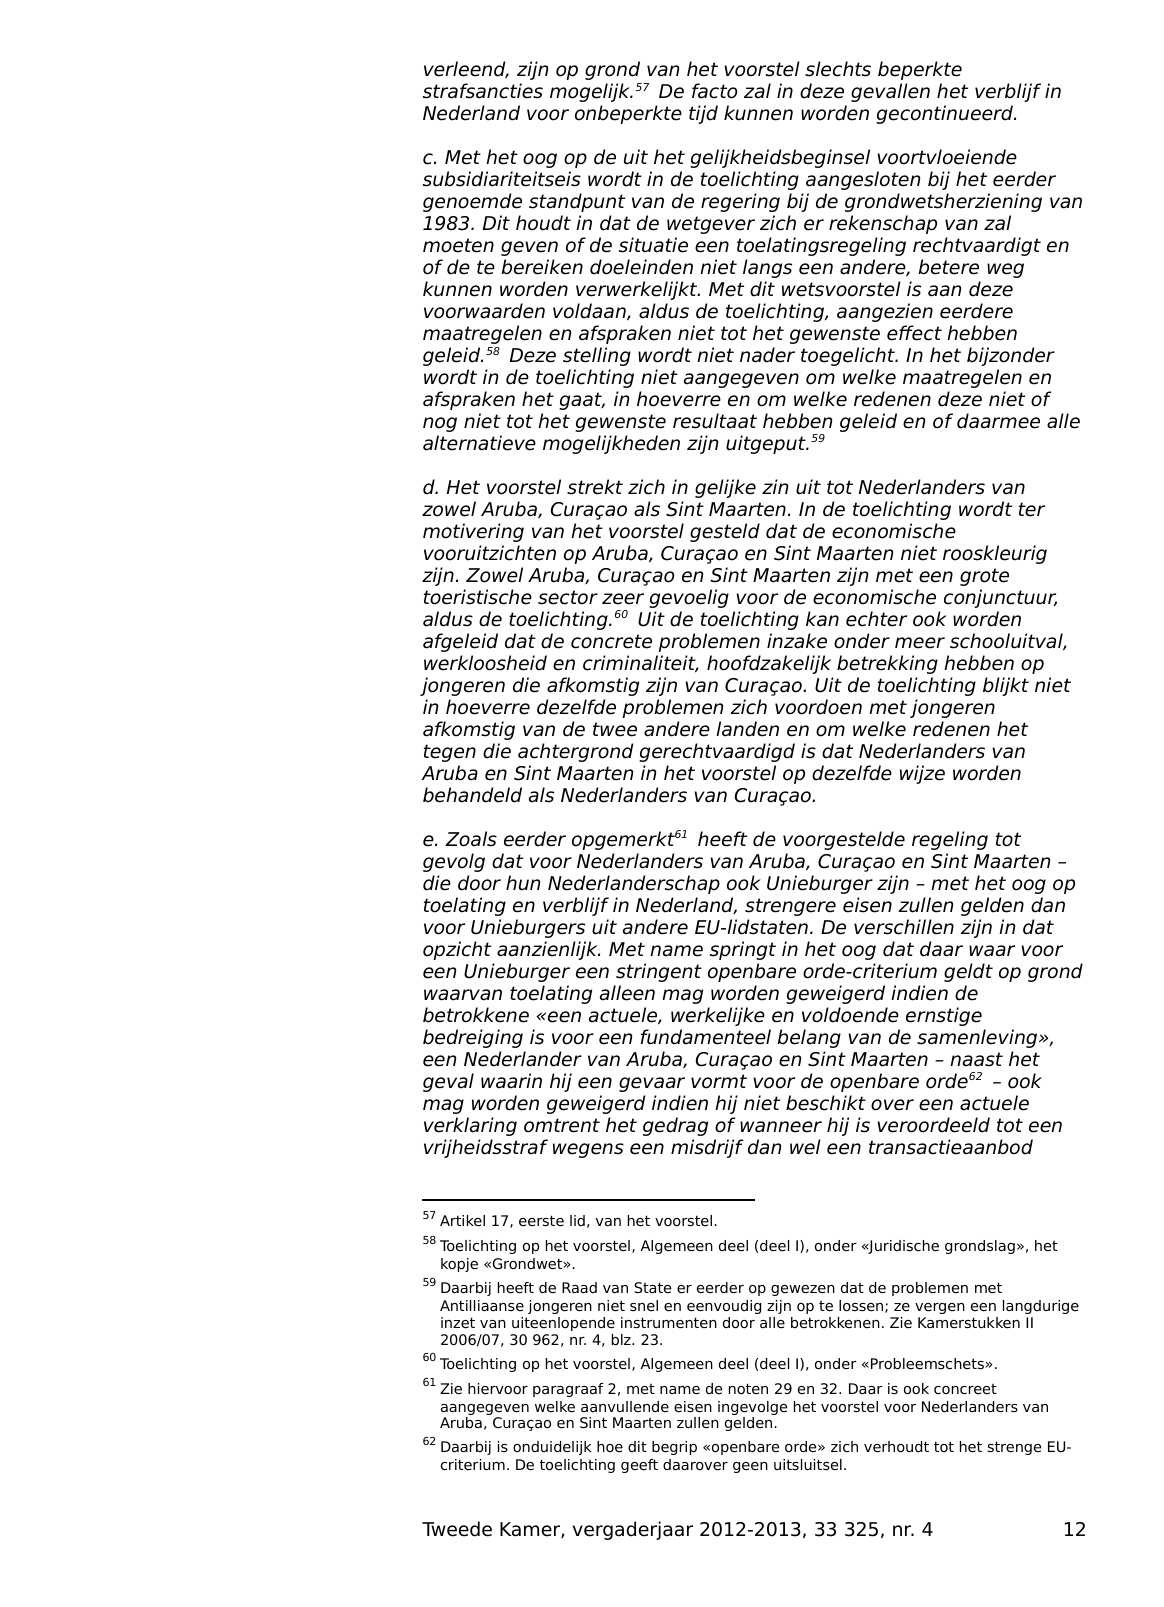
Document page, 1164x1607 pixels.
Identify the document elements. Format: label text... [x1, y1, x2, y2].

text Daarbij heeft de Raad van State er eerder op gewezen dat de problemen met Antilliaanse jongeren niet snel en eenvoudig zijn op te lossen; ze vergen een langdurige inzet van uiteenlopende instrumenten door alle betrokkenen. Zie Kamerstukken II 2006/07, 30 962, nr. 4, blz. 23. [422, 1276, 1087, 1349]
text verleend, zijn op grond van het voorstel slechts beperkte strafsancties mogelijk. De facto zal in deze gevallen het verblijf in Nederland voor onbeperkte tijd kunnen worden gecontinueerd. [422, 59, 1087, 125]
text Artikel 17, eerste lid, van het voorstel. [422, 1209, 1087, 1231]
text e. Zoals eerder opgemerkt heeft de voorgestelde regeling tot gevolg dat voor Nederlanders van Aruba, Curaçao en Sint Maarten – die door hun Nederlanderschap ook Unieburger zijn – met het oog op toelating en verblijf in Nederland, strengere eisen zullen gelden dan voor Unieburgers uit andere EU-lidstaten. De verschillen zijn in dat opzicht aanzienlijk. Met name springt in het oog dat daar waar voor een Unieburger een stringent openbare orde-criterium geldt op grond waarvan toelating alleen mag worden geweigerd indien de betrokkene «een actuele, werkelijke en voldoende ernstige bedreiging is voor een fundamenteel belang van de samenleving», een Nederlander van Aruba, Curaçao en Sint Maarten – naast het geval waarin hij een gevaar vormt voor de openbare orde – ook mag worden geweigerd indien hij niet beschikt over een actuele verklaring omtrent het gedrag of wanneer hij is veroordeeld tot een vrijheidsstraf wegens een misdrijf dan wel een transactieaanbod [422, 829, 1087, 1159]
text Daarbij is onduidelijk hoe dit begrip «openbare orde» zich verhoudt tot het strenge EU-criterium. De toelichting geeft daarover geen uitsluitsel. [422, 1435, 1087, 1474]
text c. Met het oog op de uit het gelijkheidsbeginsel voortvloeiende subsidiariteitseis wordt in de toelichting aangesloten bij het eerder genoemde standpunt van de regering bij de grondwetsherziening van 1983. Dit houdt in dat de wetgever zich er rekenschap van zal moeten geven of de situatie een toelatingsregeling rechtvaardigt en of de te bereiken doeleinden niet langs een andere, betere weg kunnen worden verwerkelijkt. Met dit wetsvoorstel is aan deze voorwaarden voldaan, aldus de toelichting, aangezien eerdere maatregelen en afspraken niet tot het gewenste effect hebben geleid. Deze stelling wordt niet nader toegelicht. In het bijzonder wordt in de toelichting niet aangegeven om welke maatregelen en afspraken het gaat, in hoeverre en om welke redenen deze niet of nog niet tot het gewenste resultaat hebben geleid en of daarmee alle alternatieve mogelijkheden zijn uitgeput. [422, 147, 1087, 455]
text d. Het voorstel strekt zich in gelijke zin uit tot Nederlanders van zowel Aruba, Curaçao als Sint Maarten. In de toelichting wordt ter motivering van het voorstel gesteld dat de economische vooruitzichten op Aruba, Curaçao en Sint Maarten niet rooskleurig zijn. Zowel Aruba, Curaçao en Sint Maarten zijn met een grote toeristische sector zeer gevoelig voor de economische conjunctuur, aldus de toelichting. Uit de toelichting kan echter ook worden afgeleid dat de concrete problemen inzake onder meer schooluitval, werkloosheid en criminaliteit, hoofdzakelijk betrekking hebben op jongeren die afkomstig zijn van Curaçao. Uit de toelichting blijkt niet in hoeverre dezelfde problemen zich voordoen met jongeren afkomstig van de twee andere landen en om welke redenen het tegen die achtergrond gerechtvaardigd is dat Nederlanders van Aruba en Sint Maarten in het voorstel op dezelfde wijze worden behandeld als Nederlanders van Curaçao. [422, 477, 1087, 807]
text Zie hiervoor paragraaf 2, met name de noten 29 en 32. Daar is ook concreet aangegeven welke aanvullende eisen ingevolge het voorstel voor Nederlanders van Aruba, Curaçao en Sint Maarten zullen gelden. [422, 1377, 1087, 1432]
text Toelichting op het voorstel, Algemeen deel (deel I), onder «Probleemschets». [422, 1352, 1087, 1374]
text Toelichting op het voorstel, Algemeen deel (deel I), onder «Juridische grondslag», het kopje «Grondwet». [422, 1234, 1087, 1273]
